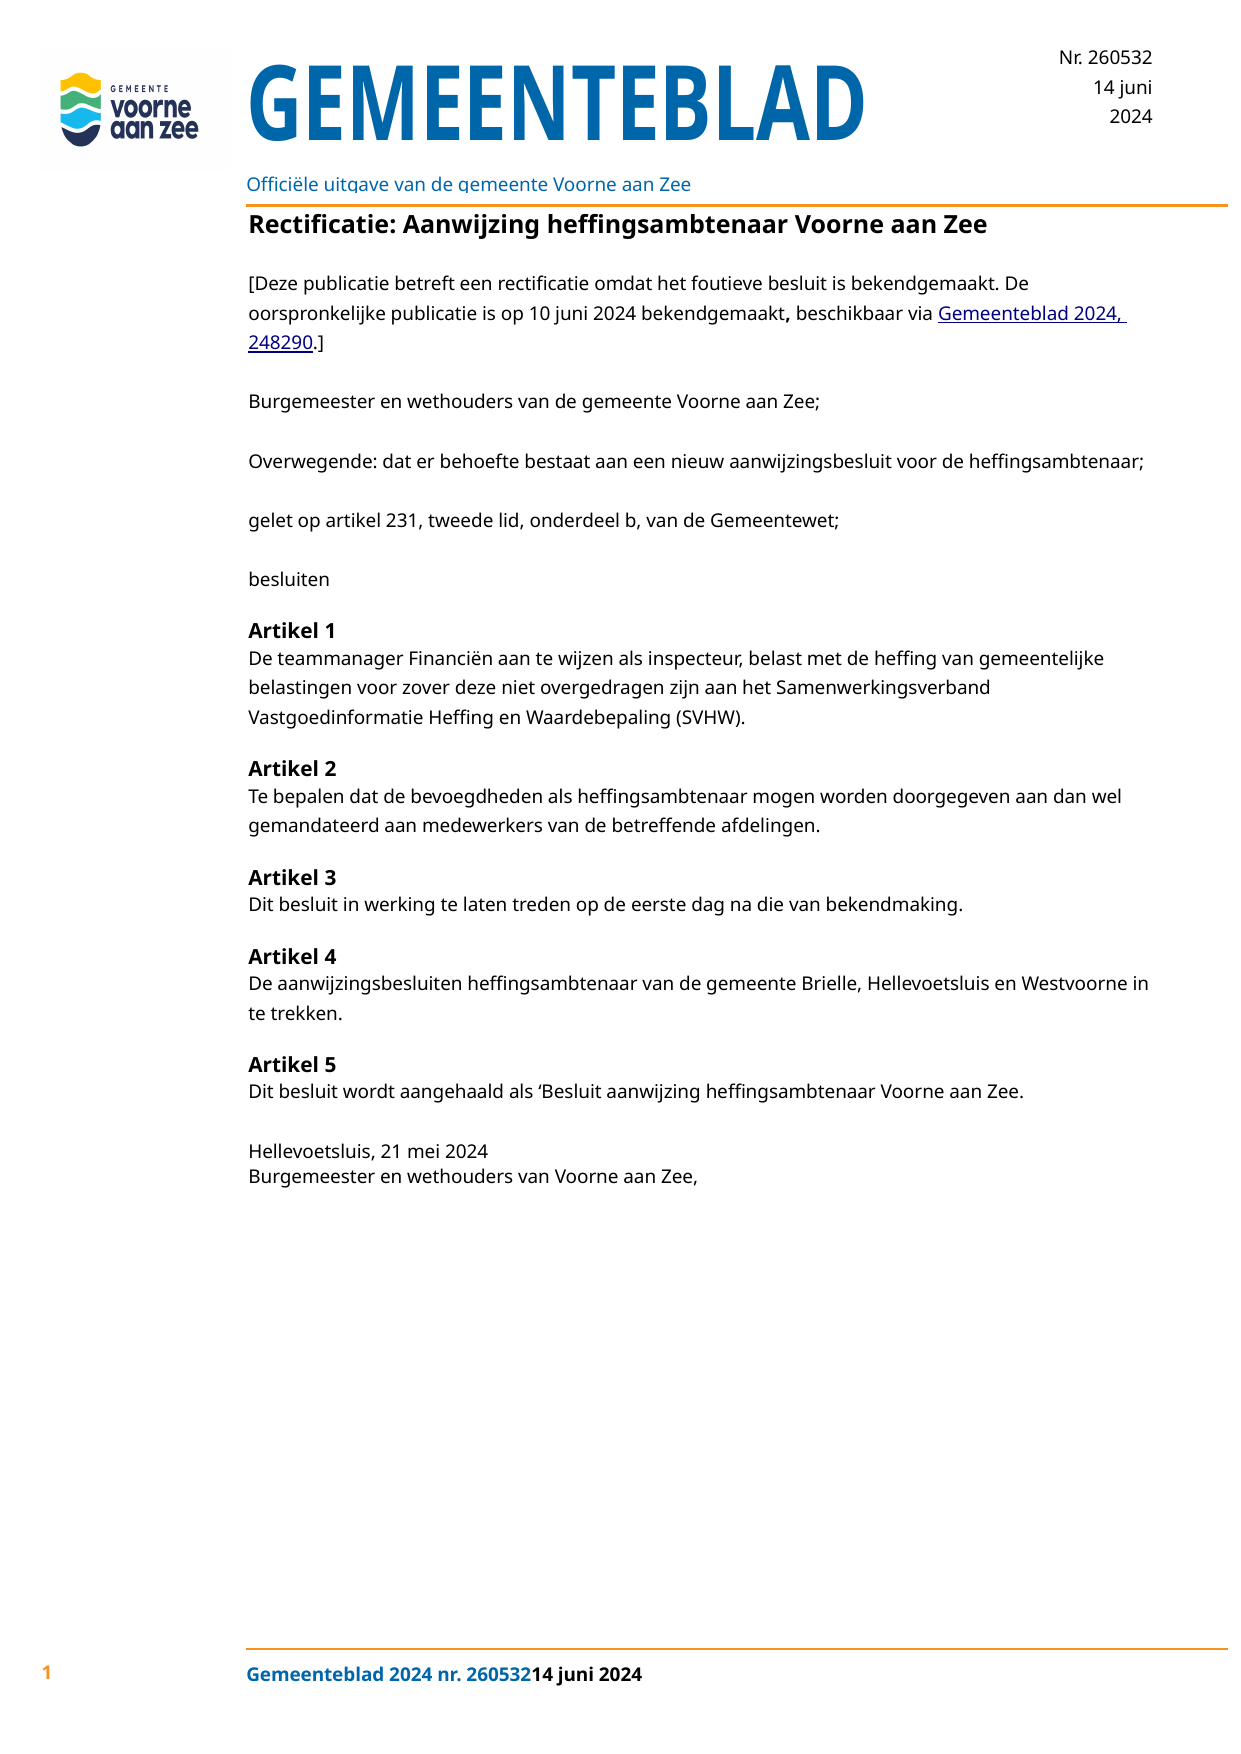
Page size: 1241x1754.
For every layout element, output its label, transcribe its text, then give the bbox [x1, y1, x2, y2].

text Burgemeester en wethouders van Voorne aan Zee, [248, 1164, 1152, 1189]
text Overwegende: dat er behoefte bestaat aan een nieuw aanwijzingsbesluit voor de heffingsambtenaar; [248, 448, 1152, 473]
text Te bepalen dat de bevoegdheden als heffingsambtenaar mogen worden doorgegeven aan dan wel gemandateerd aan medewerkers van de betreffende afdelingen. [248, 783, 1152, 838]
text Artikel 2 [248, 754, 1152, 783]
text Hellevoetsluis, 21 mei 2024 [248, 1138, 1152, 1164]
text De aanwijzingsbesluiten heffingsambtenaar van de gemeente Brielle, Hellevoetsluis en Westvoorne in te trekken. [248, 970, 1152, 1026]
text De teammanager Financiën aan te wijzen als inspecteur, belast met de heffing van gemeentelijke belastingen voor zover deze niet overgedragen zijn aan het Samenwerkingsverband Vastgoedinformatie Heffing en Waardebepaling (SVHW). [248, 645, 1152, 730]
text Burgemeester en wethouders van de gemeente Voorne aan Zee; [248, 389, 1152, 414]
text Artikel 1 [248, 617, 1152, 645]
text Artikel 4 [248, 942, 1152, 970]
picture [41, 47, 231, 172]
text besluiten [248, 566, 1152, 592]
text Artikel 3 [248, 863, 1152, 891]
text [Deze publicatie betreft een rectificatie omdat het foutieve besluit is bekendgemaakt. De oorspronkelijke publicatie is op 10 juni 2024 bekendgemaakt, beschikbaar via Gemeenteblad 2024, 248290.] [248, 270, 1152, 355]
text Dit besluit wordt aangehaald als ‘Besluit aanwijzing heffingsambtenaar Voorne aan Zee. [248, 1079, 1152, 1104]
text Dit besluit in werking te laten treden op de eerste dag na die van bekendmaking. [248, 891, 1152, 917]
text Artikel 5 [248, 1050, 1152, 1079]
text gelet op artikel 231, tweede lid, onderdeel b, van de Gemeentewet; [248, 507, 1152, 533]
text Rectificatie: Aanwijzing heffingsambtenaar Voorne aan Zee [248, 207, 1152, 241]
